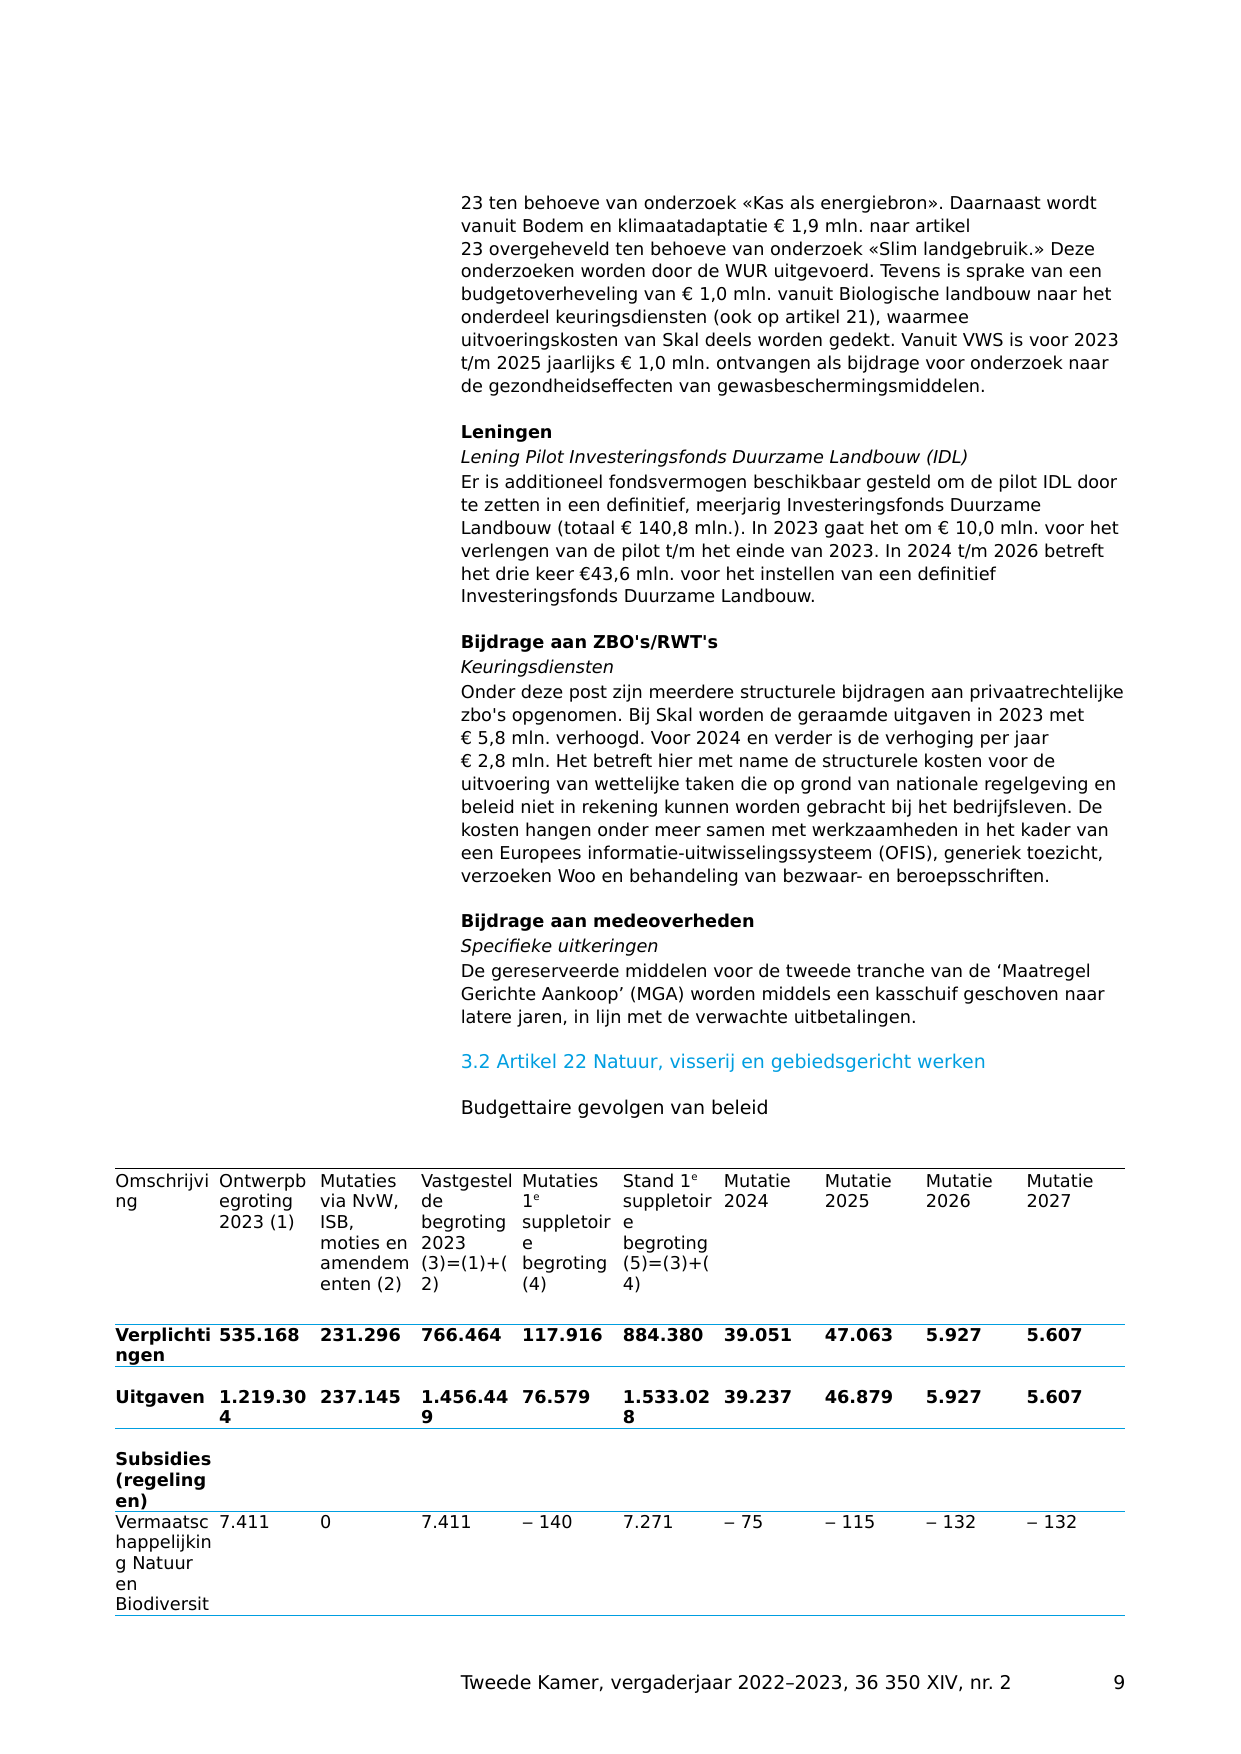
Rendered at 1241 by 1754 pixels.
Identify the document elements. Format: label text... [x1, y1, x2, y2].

table_cell 76.579 [519, 1387, 620, 1428]
table_cell [1024, 1449, 1125, 1511]
table_cell [721, 1449, 822, 1511]
table_cell [620, 1429, 721, 1449]
table_cell 535.168 [216, 1325, 317, 1366]
table_cell [418, 1367, 519, 1387]
table_cell 1.219.304 [216, 1387, 317, 1428]
table_cell [1024, 1429, 1125, 1449]
title Budgettaire gevolgen van beleid [461, 1097, 1125, 1119]
table_cell 117.916 [519, 1325, 620, 1366]
table_cell [216, 1367, 317, 1387]
table_cell 0 [317, 1512, 418, 1615]
table_cell Ontwerpbegroting 2023 (1) [216, 1169, 317, 1297]
table_cell [418, 1449, 519, 1511]
table_cell Verplichtingen [115, 1325, 216, 1366]
text Bijdrage aan ZBO's/RWT's [461, 630, 1125, 653]
table_cell Vastgestelde begroting 2023 (3)=(1)+(2) [418, 1169, 519, 1297]
table_cell ‒ 115 [822, 1512, 923, 1615]
table_cell [115, 1298, 1125, 1324]
text Lening Pilot Investeringsfonds Duurzame Landbouw (IDL) [461, 445, 1125, 468]
table_cell 5.927 [923, 1387, 1023, 1428]
table_cell [519, 1449, 620, 1511]
table_cell 7.411 [216, 1512, 317, 1615]
table_cell [923, 1367, 1023, 1387]
table_cell 237.145 [317, 1387, 418, 1428]
table_cell [923, 1429, 1023, 1449]
table_cell [822, 1449, 923, 1511]
table_cell [216, 1449, 317, 1511]
table_cell Mutatie 2025 [822, 1169, 923, 1297]
table_cell [1024, 1367, 1125, 1387]
table_cell [620, 1449, 721, 1511]
table_cell Mutatie 2027 [1024, 1169, 1125, 1297]
table_cell Omschrijving [115, 1169, 216, 1297]
table_cell [317, 1429, 418, 1449]
table_cell [519, 1367, 620, 1387]
text 23 ten behoeve van onderzoek «Kas als energiebron». Daarnaast wordt vanuit Bodem en klimaatadaptatie € 1,9 mln. naar artikel 23 overgeheveld ten behoeve van onderzoek «Slim landgebruik.» Deze onderzoeken worden door de WUR uitgevoerd. Tevens is sprake van een budgetoverheveling van € 1,0 mln. vanuit Biologische landbouw naar het onderdeel keuringsdiensten (ook op artikel 21), waarmee uitvoeringskosten van Skal deels worden gedekt. Vanuit VWS is voor 2023 t/m 2025 jaarlijks € 1,0 mln. ontvangen als bijdrage voor onderzoek naar de gezondheidseffecten van gewasbeschermingsmiddelen. [461, 191, 1125, 397]
table_cell 231.296 [317, 1325, 418, 1366]
table_cell Subsidies (regelingen) [115, 1449, 216, 1511]
text Specifieke uitkeringen [461, 934, 1125, 957]
table_cell [822, 1367, 923, 1387]
table_cell 47.063 [822, 1325, 923, 1366]
table_cell ‒ 132 [923, 1512, 1023, 1615]
table_cell [519, 1429, 620, 1449]
table_cell [216, 1429, 317, 1449]
table_cell [418, 1429, 519, 1449]
table_cell 1.456.449 [418, 1387, 519, 1428]
table_cell [317, 1367, 418, 1387]
text De gereserveerde middelen voor de tweede tranche van de ‘Maatregel Gerichte Aankoop’ (MGA) worden middels een kasschuif geschoven naar latere jaren, in lijn met de verwachte uitbetalingen. [461, 959, 1125, 1028]
table_cell Mutaties 1e suppletoire begroting (4) [519, 1169, 620, 1297]
table_cell 7.411 [418, 1512, 519, 1615]
table_cell 39.237 [721, 1387, 822, 1428]
table_cell 5.927 [923, 1325, 1023, 1366]
table_cell ‒ 75 [721, 1512, 822, 1615]
title 3.2 Artikel 22 Natuur, visserij en gebiedsgericht werken [461, 1051, 1125, 1073]
table_cell 766.464 [418, 1325, 519, 1366]
text Onder deze post zijn meerdere structurele bijdragen aan privaatrechtelijke zbo's opgenomen. Bij Skal worden de geraamde uitgaven in 2023 met € 5,8 mln. verhoogd. Voor 2024 en verder is de verhoging per jaar € 2,8 mln. Het betreft hier met name de structurele kosten voor de uitvoering van wettelijke taken die op grond van nationale regelgeving en beleid niet in rekening kunnen worden gebracht bij het bedrijfsleven. De kosten hangen onder meer samen met werkzaamheden in het kader van een Europees informatie-uitwisselingssysteem (OFIS), generiek toezicht, verzoeken Woo en behandeling van bezwaar- en beroepsschriften. [461, 680, 1125, 887]
table_cell Mutatie 2026 [923, 1169, 1023, 1297]
table_cell [923, 1449, 1023, 1511]
table_cell Stand 1e suppletoire begroting (5)=(3)+(4) [620, 1169, 721, 1297]
table_cell [721, 1429, 822, 1449]
table_cell 5.607 [1024, 1325, 1125, 1366]
text Bijdrage aan medeoverheden [461, 909, 1125, 932]
table_cell Uitgaven [115, 1387, 216, 1428]
text Er is additioneel fondsvermogen beschikbaar gesteld om de pilot IDL door te zetten in een definitief, meerjarig Investeringsfonds Duurzame Landbouw (totaal € 140,8 mln.). In 2023 gaat het om € 10,0 mln. voor het verlengen van de pilot t/m het einde van 2023. In 2024 t/m 2026 betreft het drie keer €43,6 mln. voor het instellen van een definitief Investeringsfonds Duurzame Landbouw. [461, 470, 1125, 607]
table_cell [620, 1367, 721, 1387]
table_cell 1.533.028 [620, 1387, 721, 1428]
text Keuringsdiensten [461, 655, 1125, 678]
table_cell 7.271 [620, 1512, 721, 1615]
table_cell [115, 1429, 216, 1449]
table_cell [115, 1367, 216, 1387]
table_cell Mutaties via NvW, ISB, moties en amendementen (2) [317, 1169, 418, 1297]
table_header Budgettaire gevolgen van beleid art.22 (bedragen x € 1.000) [115, 1143, 1125, 1167]
table_cell 39.051 [721, 1325, 822, 1366]
table_cell ‒ 132 [1024, 1512, 1125, 1615]
table_cell [822, 1429, 923, 1449]
table_cell 5.607 [1024, 1387, 1125, 1428]
table_cell ‒ 140 [519, 1512, 620, 1615]
table_cell Vermaatschappelijking Natuur en Biodiversit [115, 1512, 216, 1615]
table_cell 884.380 [620, 1325, 721, 1366]
table_cell [721, 1367, 822, 1387]
table_cell [317, 1449, 418, 1511]
text Leningen [461, 420, 1125, 443]
table_cell Mutatie 2024 [721, 1169, 822, 1297]
table_cell 46.879 [822, 1387, 923, 1428]
